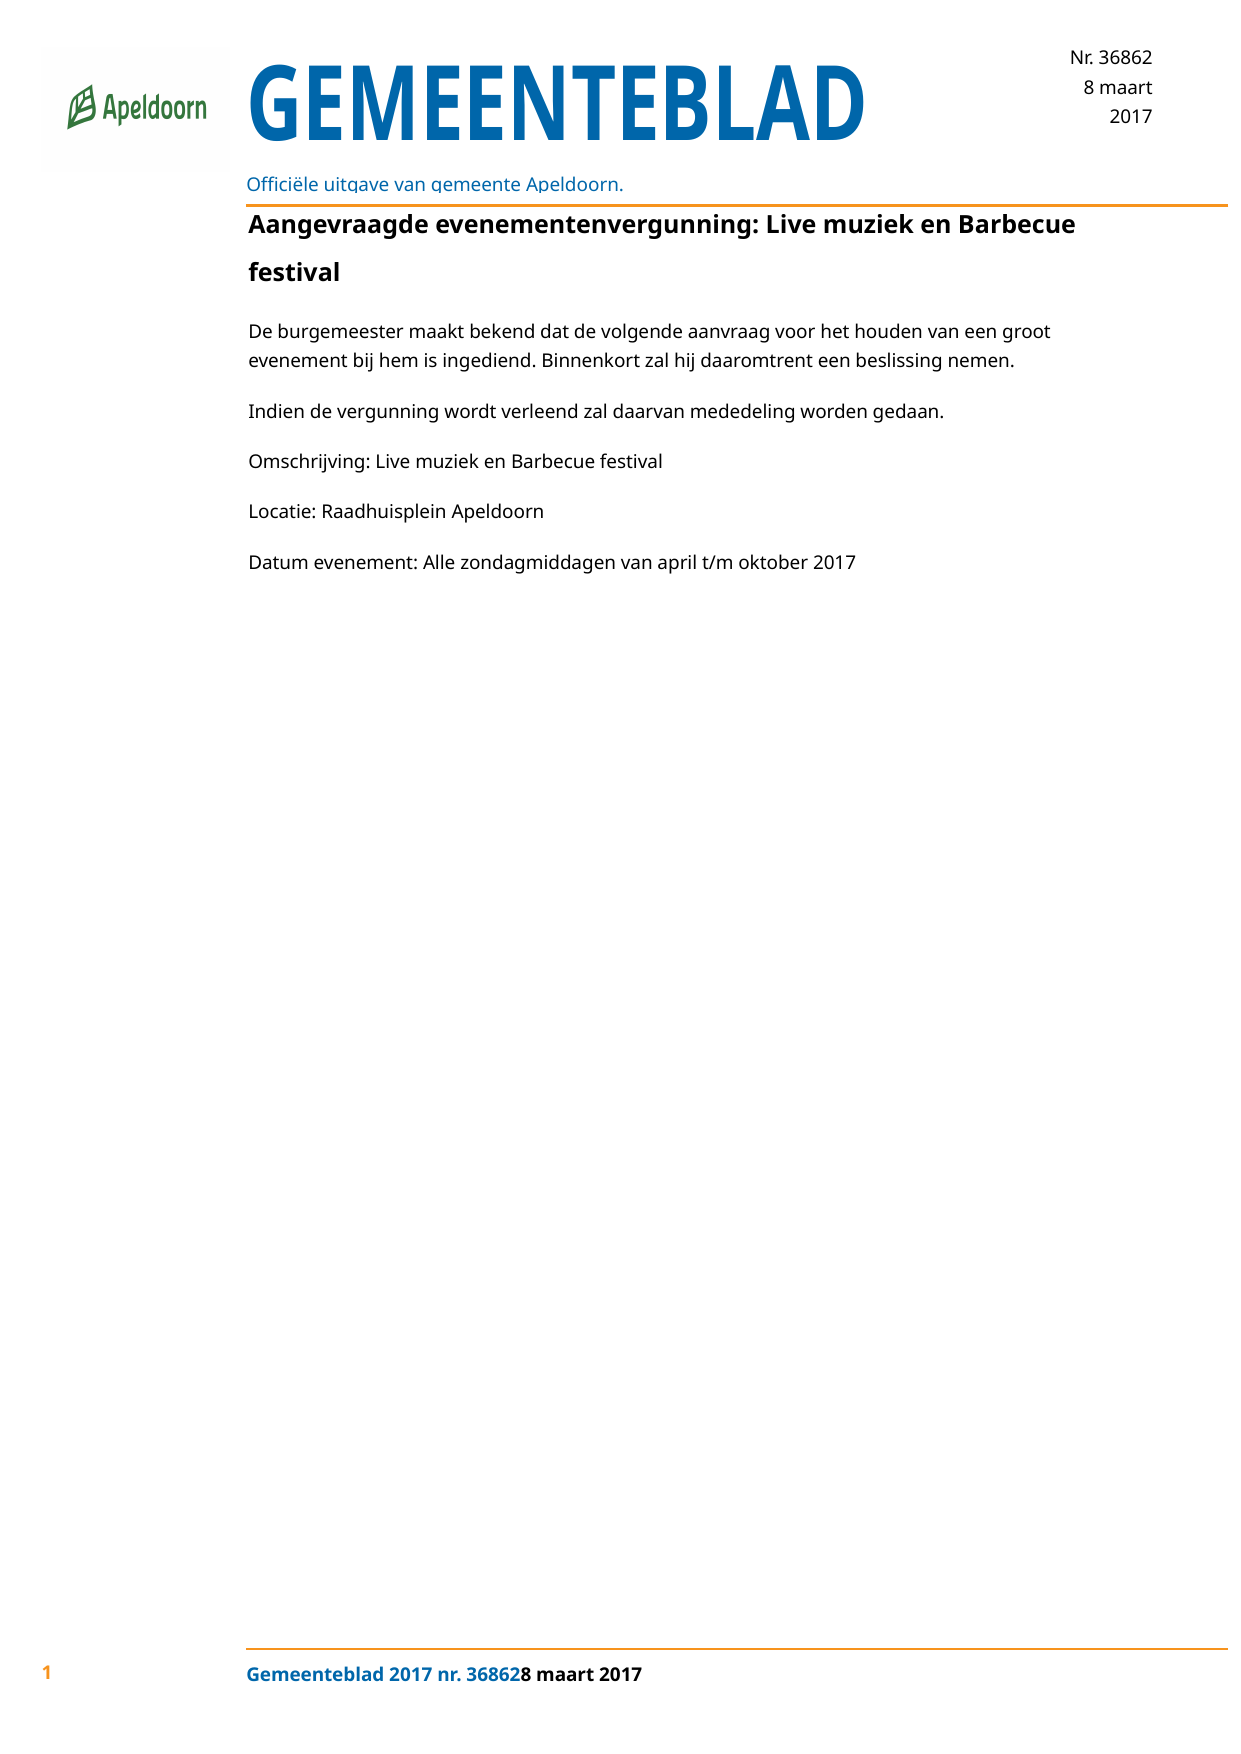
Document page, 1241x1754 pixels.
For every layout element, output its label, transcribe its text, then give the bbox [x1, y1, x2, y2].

text Locatie: Raadhuisplein Apeldoorn [248, 499, 1152, 524]
text Datum evenement: Alle zondagmiddagen van april t/m oktober 2017 [248, 549, 1152, 575]
picture [41, 47, 231, 172]
text Omschrijving: Live muziek en Barbecue festival [248, 448, 1152, 474]
text De burgemeester maakt bekend dat de volgende aanvraag voor het houden van een groot evenement bij hem is ingediend. Binnenkort zal hij daaromtrent een beslissing nemen. [248, 318, 1152, 373]
text Aangevraagde evenementenvergunning: Live muziek en Barbecue festival [248, 207, 1152, 288]
text Indien de vergunning wordt verleend zal daarvan mededeling worden gedaan. [248, 398, 1152, 424]
